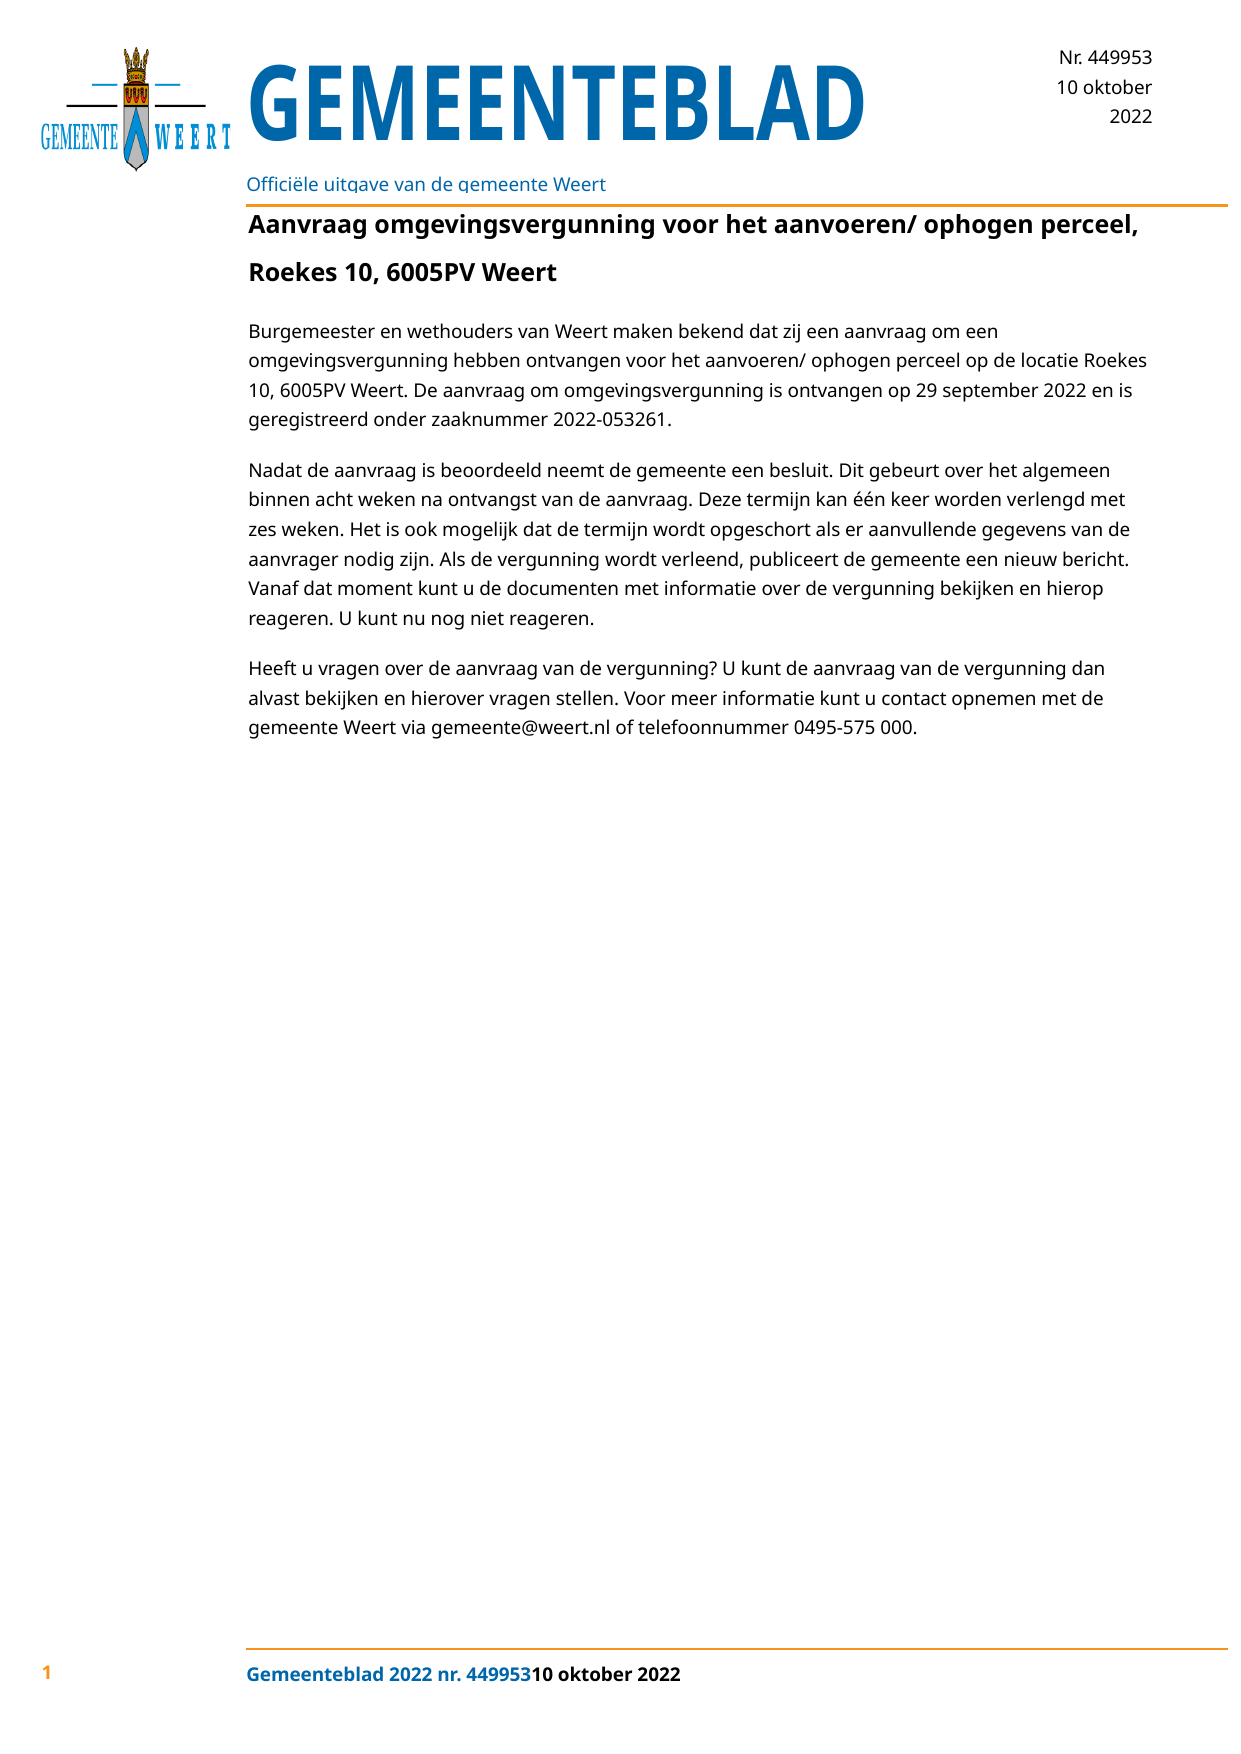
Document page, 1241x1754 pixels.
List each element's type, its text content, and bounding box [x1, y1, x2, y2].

text Nadat de aanvraag is beoordeeld neemt de gemeente een besluit. Dit gebeurt over het algemeen binnen acht weken na ontvangst van de aanvraag. Deze termijn kan één keer worden verlengd met zes weken. Het is ook mogelijk dat de termijn wordt opgeschort als er aanvullende gegevens van de aanvrager nodig zijn. Als de vergunning wordt verleend, publiceert de gemeente een nieuw bericht. Vanaf dat moment kunt u de documenten met informatie over de vergunning bekijken en hierop reageren. U kunt nu nog niet reageren. [248, 457, 1152, 631]
text Aanvraag omgevingsvergunning voor het aanvoeren/ ophogen perceel, Roekes 10, 6005PV Weert [248, 207, 1152, 288]
picture [41, 47, 231, 172]
text Burgemeester en wethouders van Weert maken bekend dat zij een aanvraag om een omgevingsvergunning hebben ontvangen voor het aanvoeren/ ophogen perceel op de locatie Roekes 10, 6005PV Weert. De aanvraag om omgevingsvergunning is ontvangen op 29 september 2022 en is geregistreerd onder zaaknummer 2022-053261. [248, 318, 1152, 432]
text Heeft u vragen over de aanvraag van de vergunning? U kunt de aanvraag van de vergunning dan alvast bekijken en hierover vragen stellen. Voor meer informatie kunt u contact opnemen met de gemeente Weert via gemeente@weert.nl of telefoonnummer 0495-575 000. [248, 655, 1152, 740]
